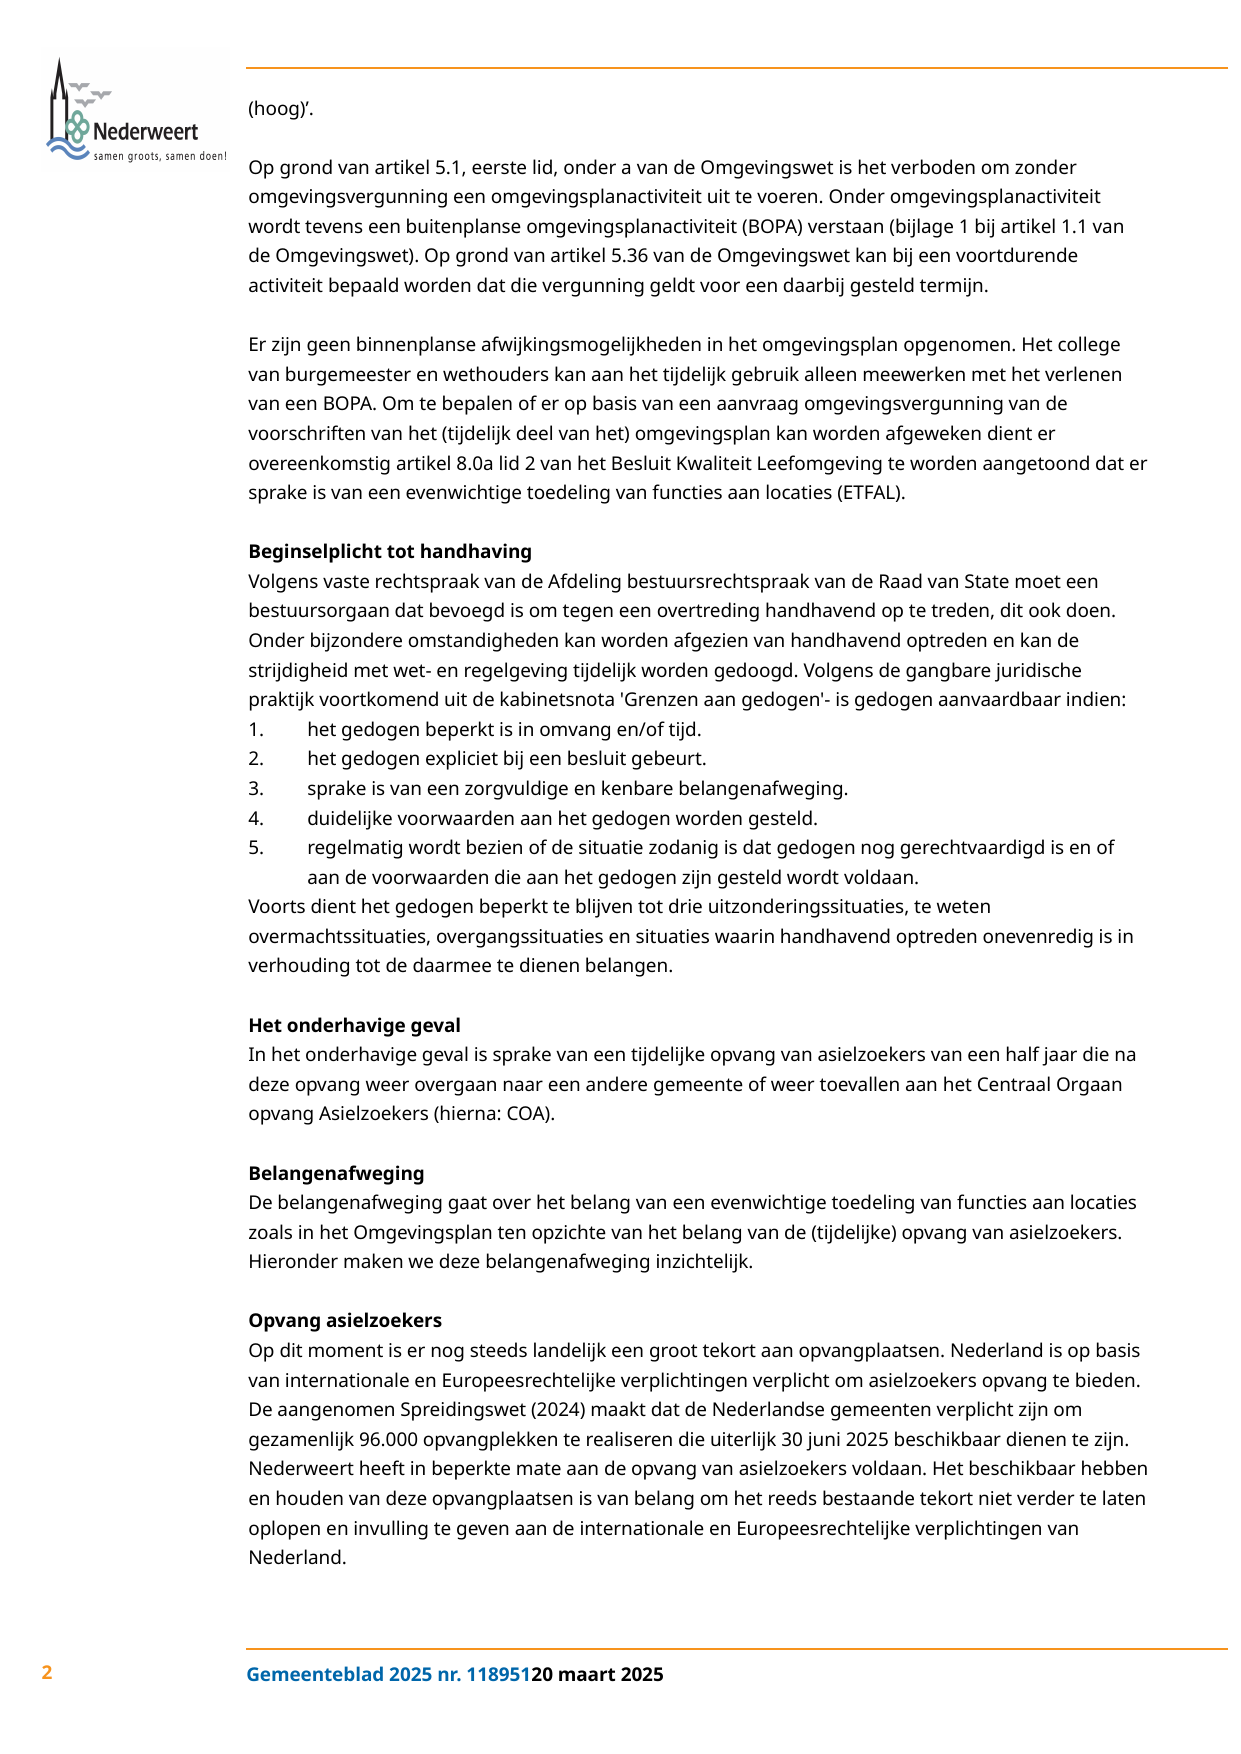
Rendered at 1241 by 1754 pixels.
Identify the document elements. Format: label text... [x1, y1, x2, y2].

text Er zijn geen binnenplanse afwijkingsmogelijkheden in het omgevingsplan opgenomen. Het college van burgemeester en wethouders kan aan het tijdelijk gebruik alleen meewerken met het verlenen van een BOPA. Om te bepalen of er op basis van een aanvraag omgevingsvergunning van de voorschriften van het (tijdelijk deel van het) omgevingsplan kan worden afgeweken dient er overeenkomstig artikel 8.0a lid 2 van het Besluit Kwaliteit Leefomgeving te worden aangetoond dat er sprake is van een evenwichtige toedeling van functies aan locaties (ETFAL). [248, 331, 1152, 505]
list regelmatig wordt bezien of de situatie zodanig is dat gedogen nog gerechtvaardigd is en of aan de voorwaarden die aan het gedogen zijn gesteld wordt voldaan. [248, 834, 1152, 890]
text De belangenafweging gaat over het belang van een evenwichtige toedeling van functies aan locaties zoals in het Omgevingsplan ten opzichte van het belang van de (tijdelijke) opvang van asielzoekers. Hieronder maken we deze belangenafweging inzichtelijk. [248, 1189, 1152, 1274]
text Op dit moment is er nog steeds landelijk een groot tekort aan opvangplaatsen. Nederland is op basis van internationale en Europeesrechtelijke verplichtingen verplicht om asielzoekers opvang te bieden. De aangenomen Spreidingswet (2024) maakt dat de Nederlandse gemeenten verplicht zijn om gezamenlijk 96.000 opvangplekken te realiseren die uiterlijk 30 juni 2025 beschikbaar dienen te zijn. Nederweert heeft in beperkte mate aan de opvang van asielzoekers voldaan. Het beschikbaar hebben en houden van deze opvangplaatsen is van belang om het reeds bestaande tekort niet verder te laten oplopen en invulling te geven aan de internationale en Europeesrechtelijke verplichtingen van Nederland. [248, 1337, 1152, 1570]
text In het onderhavige geval is sprake van een tijdelijke opvang van asielzoekers van een half jaar die na deze opvang weer overgaan naar een andere gemeente of weer toevallen aan het Centraal Orgaan opvang Asielzoekers (hierna: COA). [248, 1041, 1152, 1126]
text Voorts dient het gedogen beperkt te blijven tot drie uitzonderingssituaties, te weten overmachtssituaties, overgangssituaties en situaties waarin handhavend optreden onevenredig is in verhouding tot de daarmee te dienen belangen. [248, 893, 1152, 978]
text (hoog)’. [248, 95, 1152, 121]
text Opvang asielzoekers [248, 1308, 1152, 1333]
text Op grond van artikel 5.1, eerste lid, onder a van de Omgevingswet is het verboden om zonder omgevingsvergunning een omgevingsplanactiviteit uit te voeren. Onder omgevingsplanactiviteit wordt tevens een buitenplanse omgevingsplanactiviteit (BOPA) verstaan (bijlage 1 bij artikel 1.1 van de Omgevingswet). Op grond van artikel 5.36 van de Omgevingswet kan bij een voortdurende activiteit bepaald worden dat die vergunning geldt voor een daarbij gesteld termijn. [248, 154, 1152, 298]
list sprake is van een zorgvuldige en kenbare belangenafweging. [248, 775, 1152, 801]
text Volgens vaste rechtspraak van de Afdeling bestuursrechtspraak van de Raad van State moet een bestuursorgaan dat bevoegd is om tegen een overtreding handhavend op te treden, dit ook doen. Onder bijzondere omstandigheden kan worden afgezien van handhavend optreden en kan de strijdigheid met wet- en regelgeving tijdelijk worden gedoogd. Volgens de gangbare juridische praktijk voortkomend uit de kabinetsnota 'Grenzen aan gedogen'- is gedogen aanvaardbaar indien: [248, 568, 1152, 712]
text Het onderhavige geval [248, 1012, 1152, 1038]
list duidelijke voorwaarden aan het gedogen worden gesteld. [248, 805, 1152, 831]
list het gedogen beperkt is in omvang en/of tijd. [248, 716, 1152, 742]
text Beginselplicht tot handhaving [248, 538, 1152, 564]
picture [41, 47, 231, 172]
list het gedogen expliciet bij een besluit gebeurt. [248, 746, 1152, 771]
text Belangenafweging [248, 1160, 1152, 1186]
